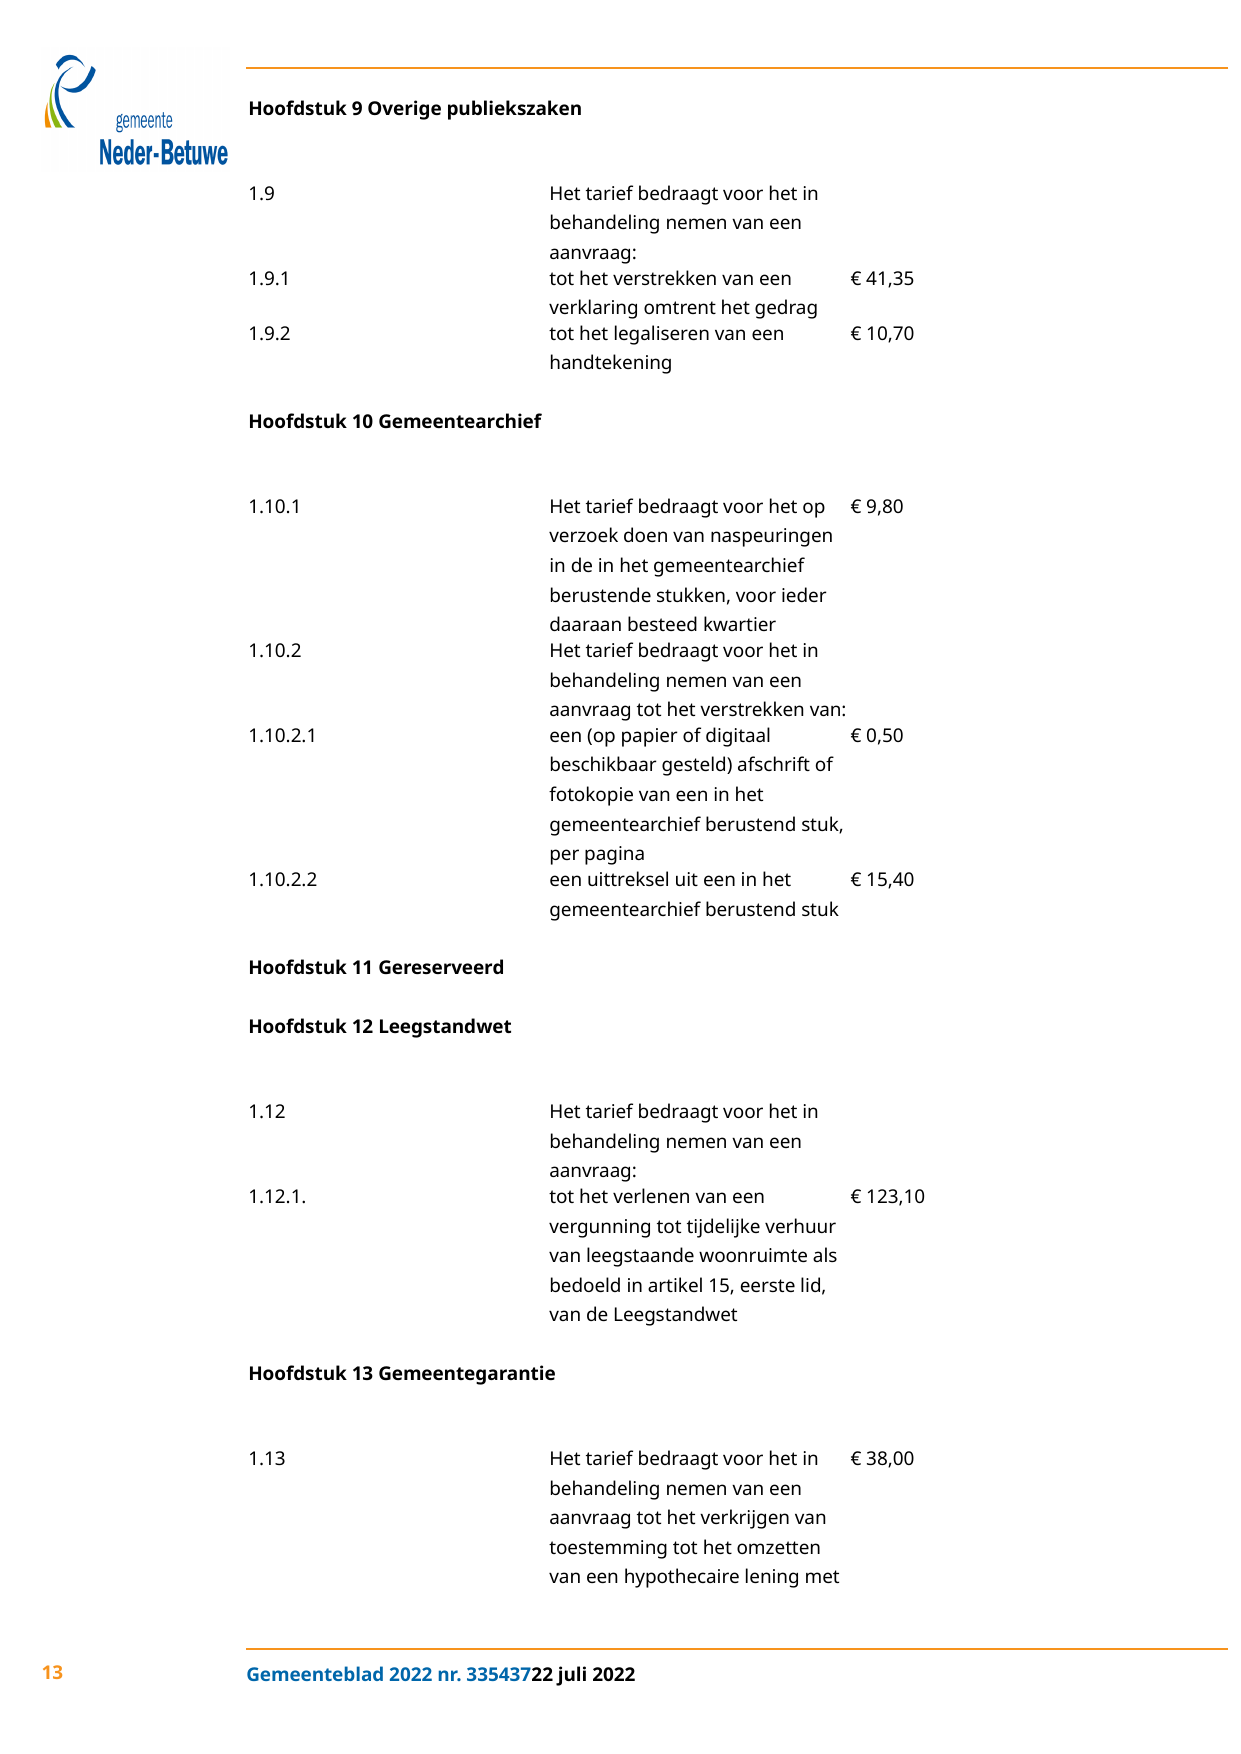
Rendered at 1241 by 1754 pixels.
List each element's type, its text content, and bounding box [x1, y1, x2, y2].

table_cell 1.9 [248, 180, 549, 265]
table_header [850, 154, 1152, 180]
table_cell 1.10.1 [248, 493, 549, 637]
table_cell Het tarief bedraagt voor het in behandeling nemen van een aanvraag tot het verkrijgen van toestemming tot het omzetten van een hypothecaire lening met [549, 1445, 850, 1589]
table_cell € 38,00 [850, 1445, 1152, 1589]
table_cell € 41,35 [850, 265, 1152, 320]
table_cell [850, 1099, 1152, 1183]
table_cell Het tarief bedraagt voor het in behandeling nemen van een aanvraag: [549, 1099, 850, 1183]
table_cell 1.9.2 [248, 320, 549, 375]
table_cell een uittreksel uit een in het gemeentearchief berustend stuk [549, 866, 850, 921]
text Hoofdstuk 12 Leegstandwet [248, 1013, 1152, 1039]
table_cell tot het verstrekken van een verklaring omtrent het gedrag [549, 265, 850, 320]
table_cell Het tarief bedraagt voor het op verzoek doen van naspeuringen in de in het gemeentearchief berustende stukken, voor ieder daaraan besteed kwartier [549, 493, 850, 637]
table_header [549, 468, 850, 493]
table_cell Het tarief bedraagt voor het in behandeling nemen van een aanvraag tot het verstrekken van: [549, 637, 850, 722]
picture [41, 47, 231, 172]
text Hoofdstuk 11 Gereserveerd [248, 954, 1152, 980]
table_header [248, 1073, 549, 1098]
table_cell 1.10.2.1 [248, 722, 549, 866]
table_header [549, 1073, 850, 1098]
table_cell € 15,40 [850, 866, 1152, 921]
table_header [549, 154, 850, 180]
table_cell 1.10.2 [248, 637, 549, 722]
table_cell [850, 180, 1152, 265]
text Hoofdstuk 9 Overige publiekszaken [248, 95, 1152, 121]
table_header [850, 1420, 1152, 1445]
table_cell 1.9.1 [248, 265, 549, 320]
text Hoofdstuk 13 Gemeentegarantie [248, 1360, 1152, 1386]
table_cell € 10,70 [850, 320, 1152, 375]
table_cell [850, 637, 1152, 722]
table_cell tot het verlenen van een vergunning tot tijdelijke verhuur van leegstaande woonruimte als bedoeld in artikel 15, eerste lid, van de Leegstandwet [549, 1183, 850, 1327]
text Hoofdstuk 10 Gemeentearchief [248, 408, 1152, 434]
table_cell € 9,80 [850, 493, 1152, 637]
table_cell € 0,50 [850, 722, 1152, 866]
table_cell Het tarief bedraagt voor het in behandeling nemen van een aanvraag: [549, 180, 850, 265]
table_cell 1.10.2.2 [248, 866, 549, 921]
table_cell € 123,10 [850, 1183, 1152, 1327]
table_header [549, 1420, 850, 1445]
table_header [850, 468, 1152, 493]
table_cell 1.13 [248, 1445, 549, 1589]
table_header [850, 1073, 1152, 1098]
table_cell tot het legaliseren van een handtekening [549, 320, 850, 375]
table_header [248, 154, 549, 180]
table_cell 1.12.1. [248, 1183, 549, 1327]
table_header [248, 1420, 549, 1445]
table_header [248, 468, 549, 493]
table_cell een (op papier of digitaal beschikbaar gesteld) afschrift of fotokopie van een in het gemeentearchief berustend stuk, per pagina [549, 722, 850, 866]
table_cell 1.12 [248, 1099, 549, 1183]
